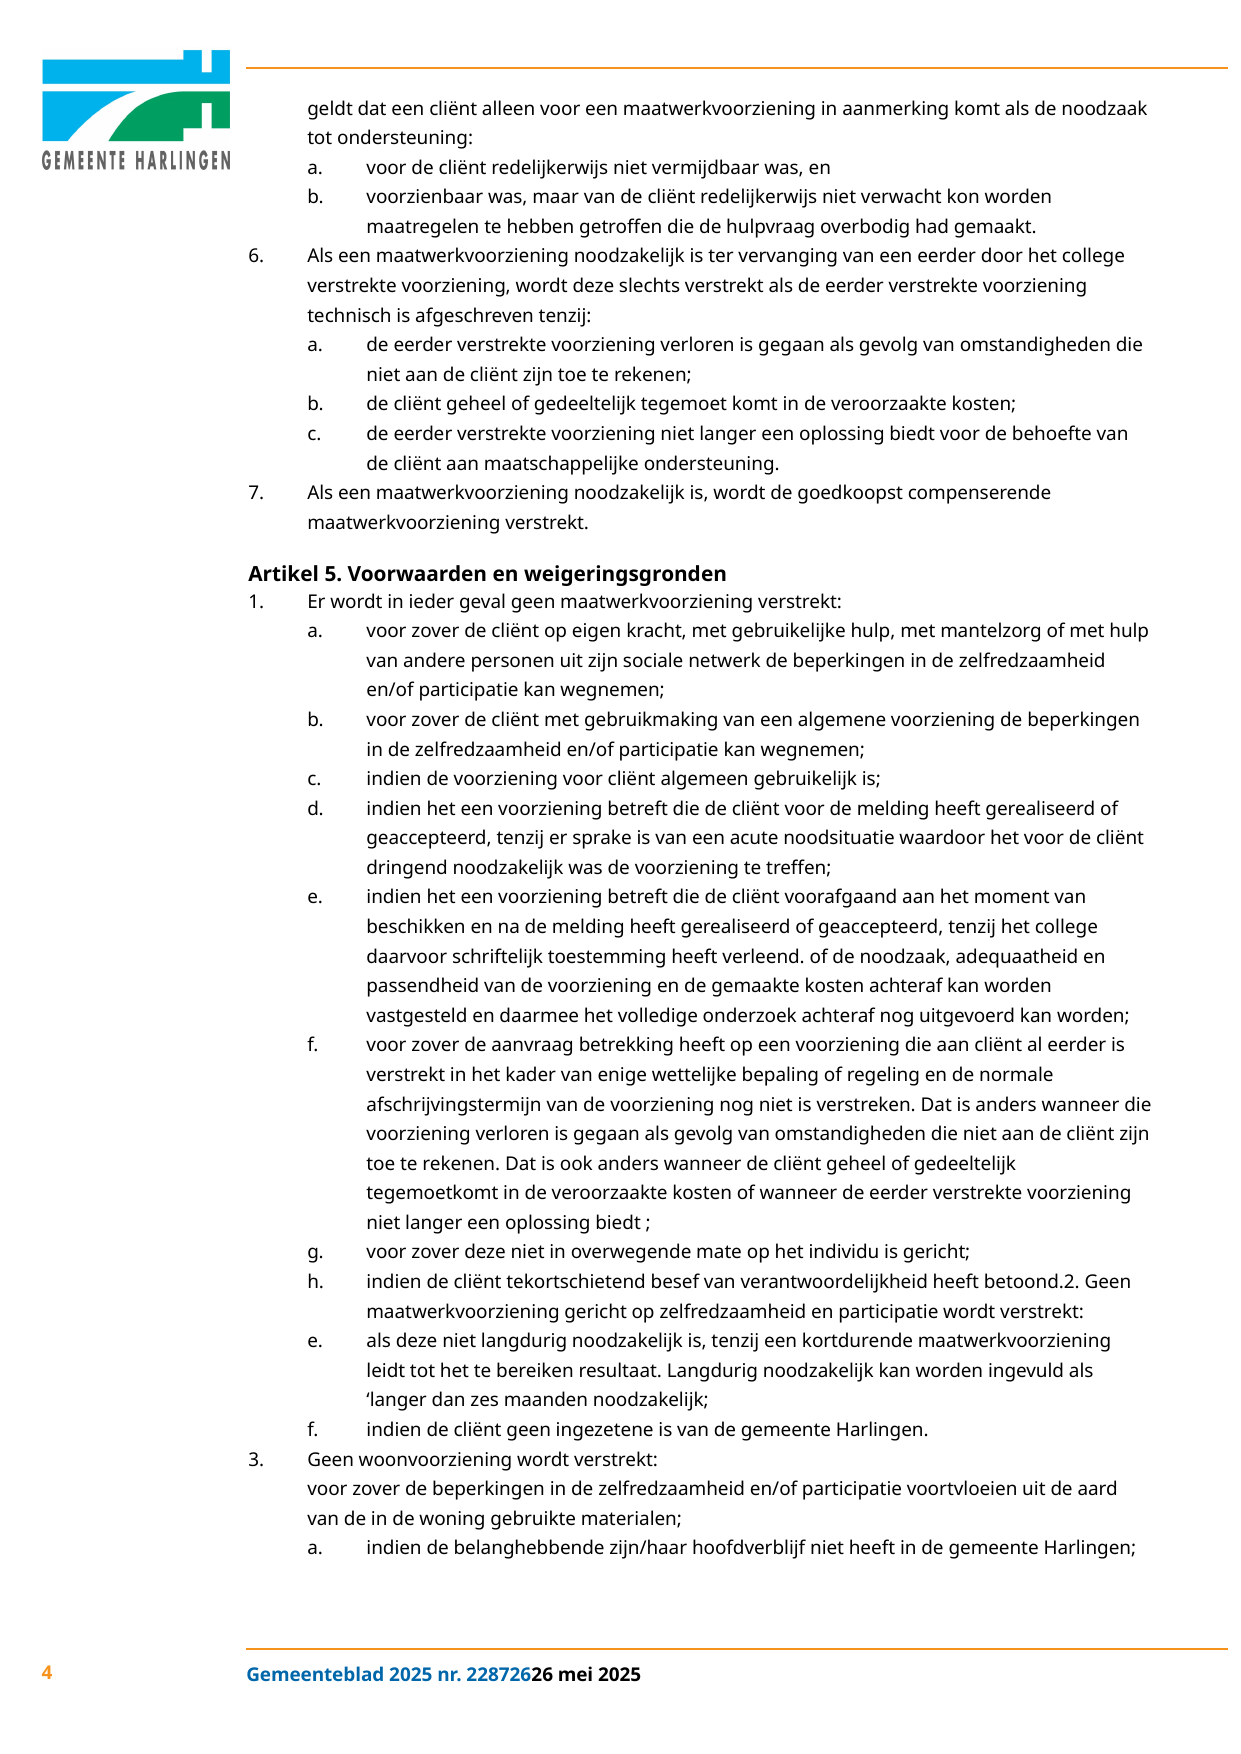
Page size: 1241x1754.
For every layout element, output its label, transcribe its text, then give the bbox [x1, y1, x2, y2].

list voor de cliënt redelijkerwijs niet vermijdbaar was, en [307, 154, 1152, 180]
list de cliënt geheel of gedeeltelijk tegemoet komt in de veroorzaakte kosten; [307, 391, 1152, 416]
list indien de voorziening voor cliënt algemeen gebruikelijk is; [307, 765, 1152, 791]
list voorzienbaar was, maar van de cliënt redelijkerwijs niet verwacht kon worden maatregelen te hebben getroffen die de hulpvraag overbodig had gemaakt. [307, 183, 1152, 239]
list voor zover de cliënt met gebruikmaking van een algemene voorziening de beperkingen in de zelfredzaamheid en/of participatie kan wegnemen; [307, 706, 1152, 761]
picture [41, 47, 231, 172]
list indien de belanghebbende zijn/haar hoofdverblijf niet heeft in de gemeente Harlingen; [307, 1534, 1152, 1560]
list de eerder verstrekte voorziening niet langer een oplossing biedt voor de behoefte van de cliënt aan maatschappelijke ondersteuning. [307, 420, 1152, 476]
list voor zover deze niet in overwegende mate op het individu is gericht; [307, 1239, 1152, 1264]
list voor zover de cliënt op eigen kracht, met gebruikelijke hulp, met mantelzorg of met hulp van andere personen uit zijn sociale netwerk de beperkingen in de zelfredzaamheid en/of participatie kan wegnemen; [307, 617, 1152, 702]
list indien de cliënt geen ingezetene is van de gemeente Harlingen. [307, 1416, 1152, 1442]
list voor zover de aanvraag betrekking heeft op een voorziening die aan cliënt al eerder is verstrekt in het kader van enige wettelijke bepaling of regeling en de normale afschrijvingstermijn van de voorziening nog niet is verstreken. Dat is anders wanneer die voorziening verloren is gegaan als gevolg van omstandigheden die niet aan de cliënt zijn toe te rekenen. Dat is ook anders wanneer de cliënt geheel of gedeeltelijk tegemoetkomt in de veroorzaakte kosten of wanneer de eerder verstrekte voorziening niet langer een oplossing biedt ; [307, 1032, 1152, 1235]
list indien het een voorziening betreft die de cliënt voorafgaand aan het moment van beschikken en na de melding heeft gerealiseerd of geaccepteerd, tenzij het college daarvoor schriftelijk toestemming heeft verleend. of de noodzaak, adequaatheid en passendheid van de voorziening en de gemaakte kosten achteraf kan worden vastgesteld en daarmee het volledige onderzoek achteraf nog uitgevoerd kan worden; [307, 884, 1152, 1028]
list indien de cliënt tekortschietend besef van verantwoordelijkheid heeft betoond.2. Geen maatwerkvoorziening gericht op zelfredzaamheid en participatie wordt verstrekt: [307, 1268, 1152, 1323]
list indien het een voorziening betreft die de cliënt voor de melding heeft gerealiseerd of geaccepteerd, tenzij er sprake is van een acute noodsituatie waardoor het voor de cliënt dringend noodzakelijk was de voorziening te treffen; [307, 795, 1152, 880]
list Er wordt in ieder geval geen maatwerkvoorziening verstrekt: [248, 588, 1152, 613]
text Artikel 5. Voorwaarden en weigeringsgronden [248, 559, 1152, 588]
list Als een maatwerkvoorziening noodzakelijk is, wordt de goedkoopst compenserende maatwerkvoorziening verstrekt. [248, 479, 1152, 535]
list Geen woonvoorziening wordt verstrekt: [248, 1446, 1152, 1471]
list de eerder verstrekte voorziening verloren is gegaan als gevolg van omstandigheden die niet aan de cliënt zijn toe te rekenen; [307, 331, 1152, 387]
list geldt dat een cliënt alleen voor een maatwerkvoorziening in aanmerking komt als de noodzaak tot ondersteuning: [248, 95, 1152, 150]
list voor zover de beperkingen in de zelfredzaamheid en/of participatie voortvloeien uit de aard van de in de woning gebruikte materialen; [248, 1475, 1152, 1531]
list Als een maatwerkvoorziening noodzakelijk is ter vervanging van een eerder door het college verstrekte voorziening, wordt deze slechts verstrekt als de eerder verstrekte voorziening technisch is afgeschreven tenzij: [248, 243, 1152, 328]
list als deze niet langdurig noodzakelijk is, tenzij een kortdurende maatwerkvoorziening leidt tot het te bereiken resultaat. Langdurig noodzakelijk kan worden ingevuld als ‘langer dan zes maanden noodzakelijk; [307, 1327, 1152, 1412]
